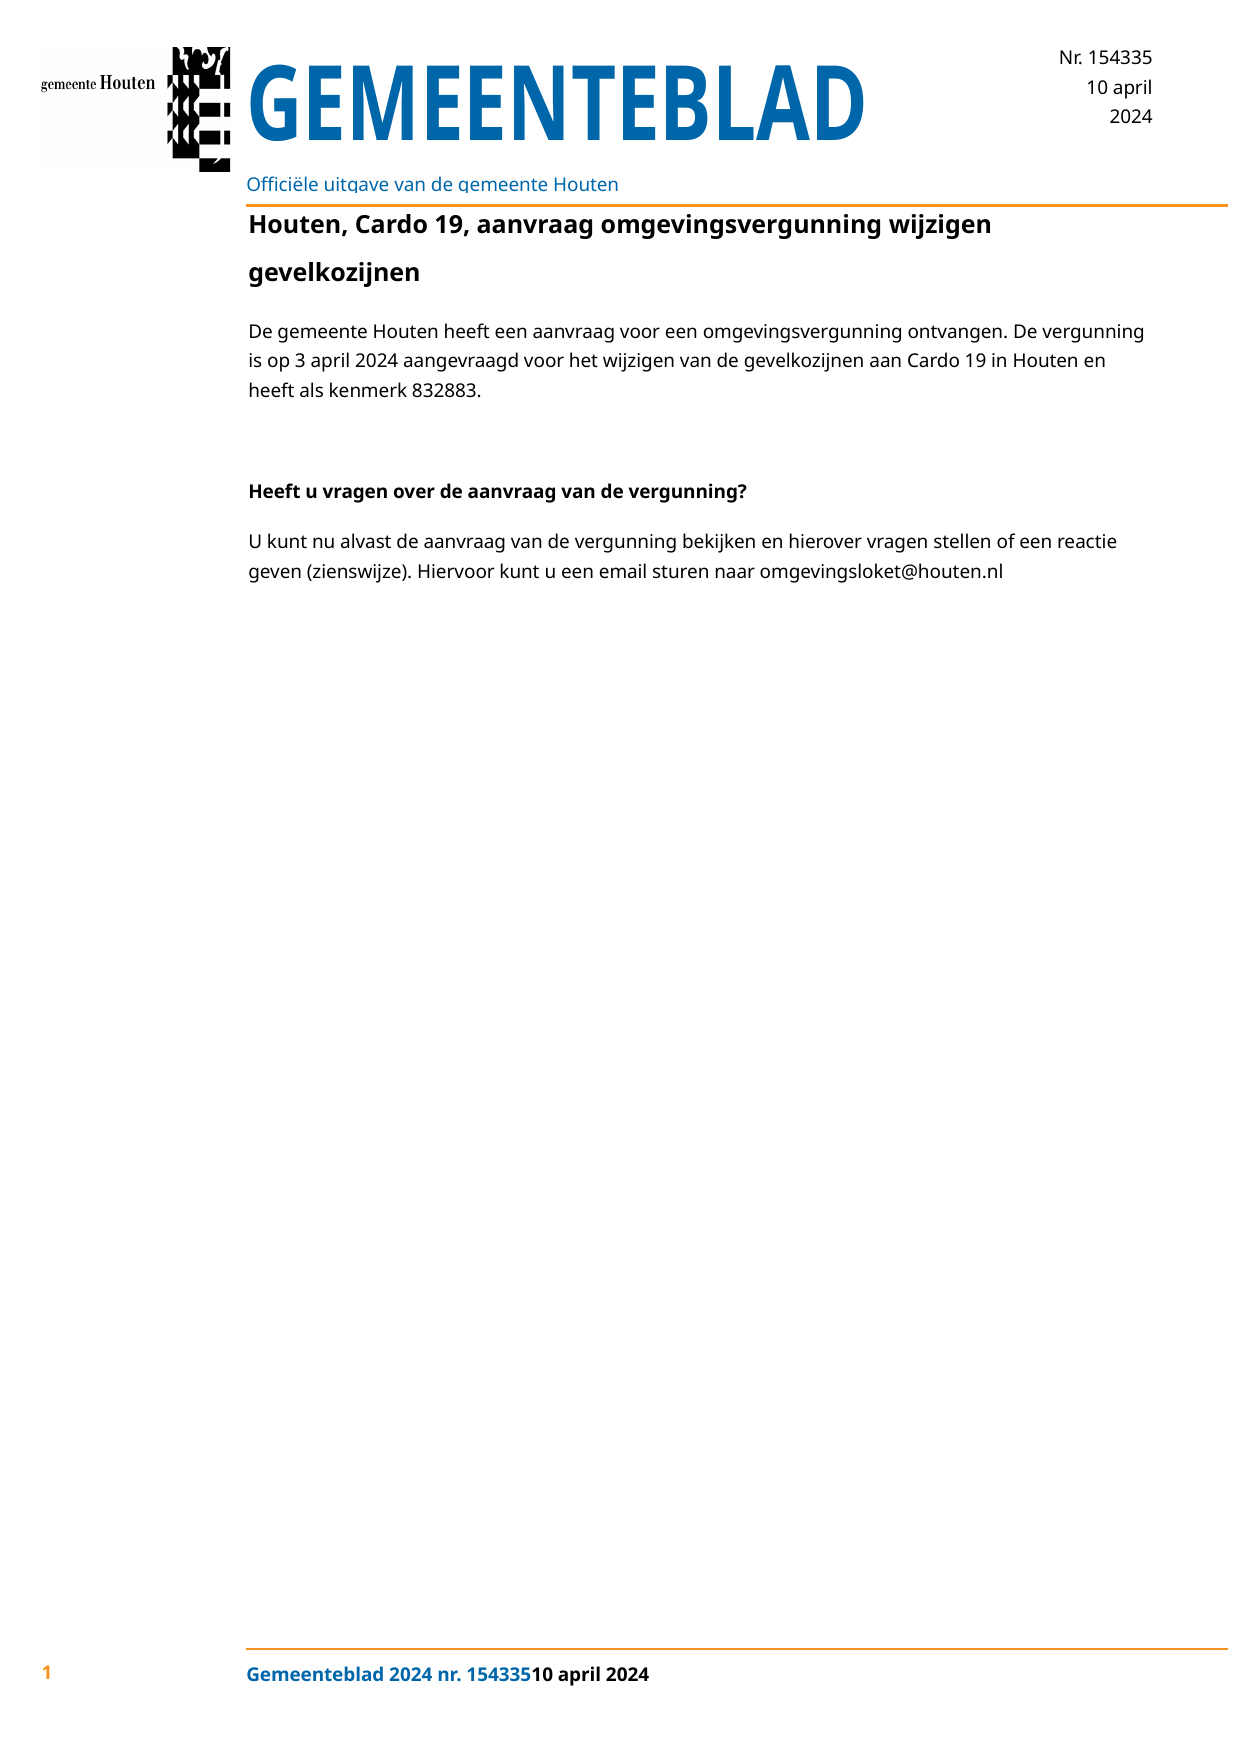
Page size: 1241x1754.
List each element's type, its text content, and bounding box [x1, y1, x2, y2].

text Heeft u vragen over de aanvraag van de vergunning? [248, 478, 1152, 504]
text Houten, Cardo 19, aanvraag omgevingsvergunning wijzigen gevelkozijnen [248, 207, 1152, 288]
text De gemeente Houten heeft een aanvraag voor een omgevingsvergunning ontvangen. De vergunning is op 3 april 2024 aangevraagd voor het wijzigen van de gevelkozijnen aan Cardo 19 in Houten en heeft als kenmerk 832883. [248, 318, 1152, 403]
text U kunt nu alvast de aanvraag van de vergunning bekijken en hierover vragen stellen of een reactie geven (zienswijze). Hiervoor kunt u een email sturen naar omgevingsloket@houten.nl [248, 528, 1152, 584]
picture [41, 47, 231, 172]
